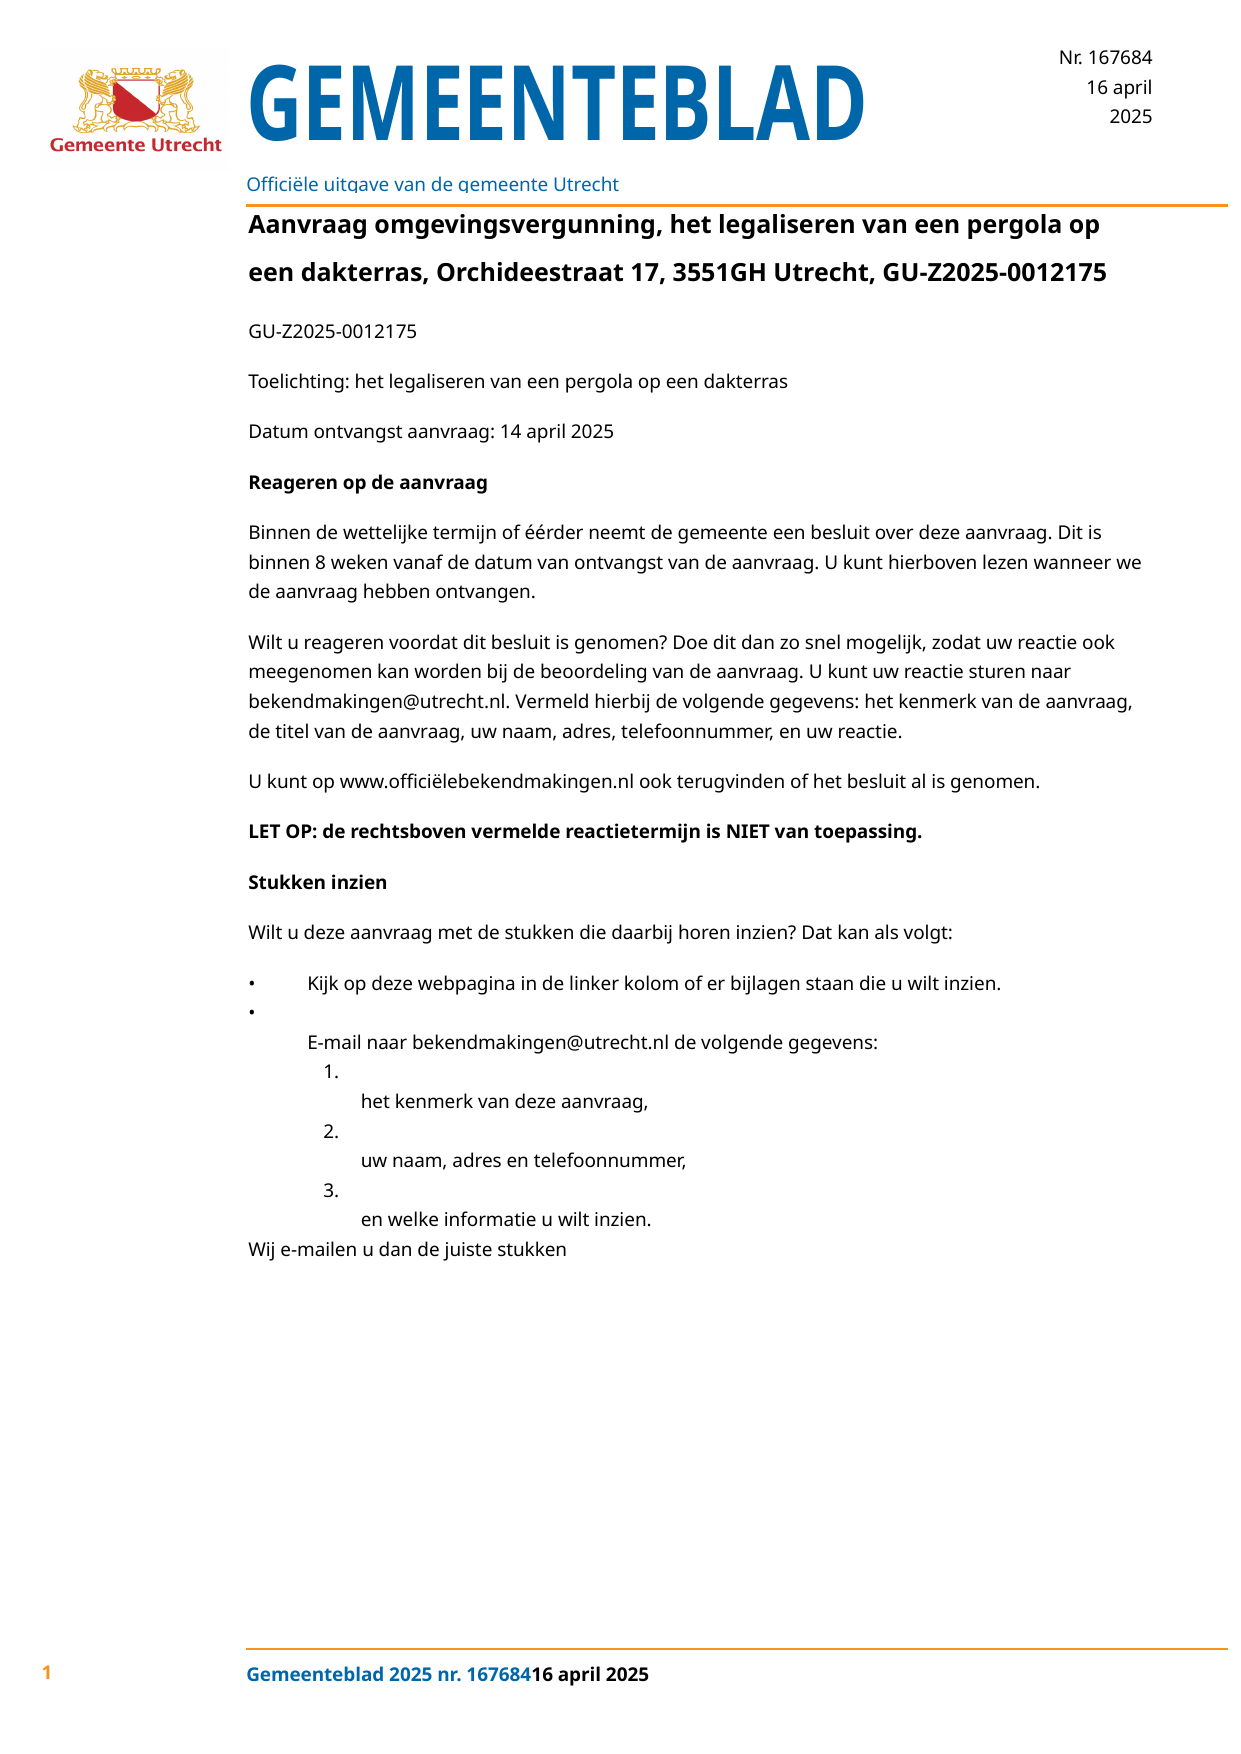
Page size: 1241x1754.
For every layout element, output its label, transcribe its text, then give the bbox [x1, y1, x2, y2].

text Toelichting: het legaliseren van een pergola op een dakterras [248, 368, 1152, 394]
text Stukken inzien [248, 869, 1152, 895]
text Wilt u reageren voordat dit besluit is genomen? Doe dit dan zo snel mogelijk, zodat uw reactie ook meegenomen kan worden bij de beoordeling van de aanvraag. U kunt uw reactie sturen naar bekendmakingen@utrecht.nl. Vermeld hierbij de volgende gegevens: het kenmerk van de aanvraag, de titel van de aanvraag, uw naam, adres, telefoonnummer, en uw reactie. [248, 629, 1152, 744]
list uw naam, adres en telefoonnummer, [323, 1147, 1152, 1173]
list Kijk op deze webpagina in de linker kolom of er bijlagen staan die u wilt inzien. [248, 970, 1152, 996]
text Reageren op de aanvraag [248, 469, 1152, 495]
text U kunt op www.officiëlebekendmakingen.nl ook terugvinden of het besluit al is genomen. [248, 768, 1152, 794]
picture [41, 47, 231, 172]
text Wij e-mailen u dan de juiste stukken [248, 1236, 1152, 1262]
text GU-Z2025-0012175 [248, 318, 1152, 344]
list en welke informatie u wilt inzien. [323, 1207, 1152, 1232]
text Aanvraag omgevingsvergunning, het legaliseren van een pergola op een dakterras, Orchideestraat 17, 3551GH Utrecht, GU-Z2025-0012175 [248, 207, 1152, 288]
text Binnen de wettelijke termijn of éérder neemt de gemeente een besluit over deze aanvraag. Dit is binnen 8 weken vanaf de datum van ontvangst van de aanvraag. U kunt hierboven lezen wanneer we de aanvraag hebben ontvangen. [248, 519, 1152, 604]
text LET OP: de rechtsboven vermelde reactietermijn is NIET van toepassing. [248, 819, 1152, 844]
text Datum ontvangst aanvraag: 14 april 2025 [248, 419, 1152, 444]
list E-mail naar bekendmakingen@utrecht.nl de volgende gegevens: [248, 1029, 1152, 1055]
list het kenmerk van deze aanvraag, [323, 1088, 1152, 1114]
text Wilt u deze aanvraag met de stukken die daarbij horen inzien? Dat kan als volgt: [248, 919, 1152, 945]
